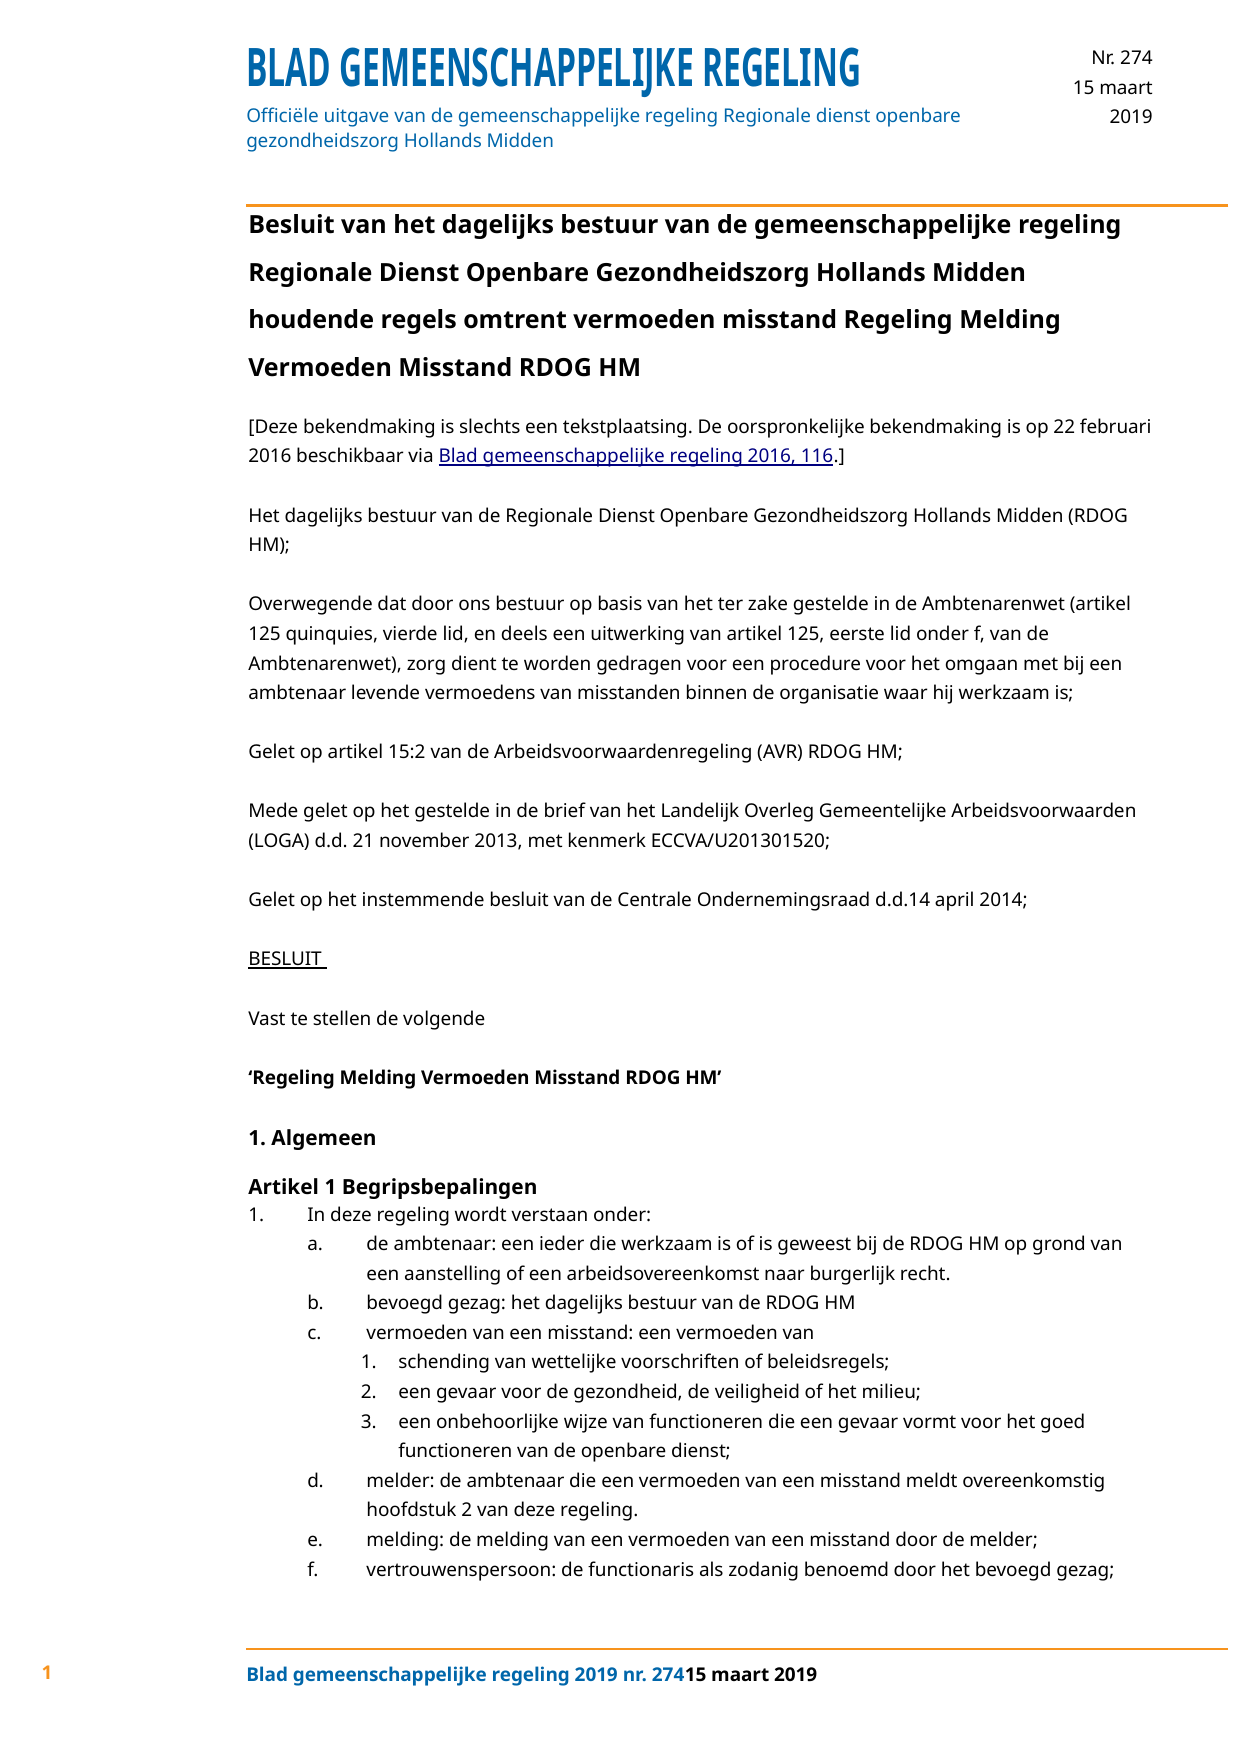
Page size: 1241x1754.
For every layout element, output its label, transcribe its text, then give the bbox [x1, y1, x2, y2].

text Het dagelijks bestuur van de Regionale Dienst Openbare Gezondheidszorg Hollands Midden (RDOG HM); [248, 502, 1152, 557]
list schending van wettelijke voorschriften of beleidsregels; [361, 1349, 1152, 1374]
text Vast te stellen de volgende [248, 1005, 1152, 1031]
list een gevaar voor de gezondheid, de veiligheid of het milieu; [361, 1378, 1152, 1404]
list melding: de melding van een vermoeden van een misstand door de melder; [307, 1526, 1152, 1552]
text Overwegende dat door ons bestuur op basis van het ter zake gestelde in de Ambtenarenwet (artikel 125 quinquies, vierde lid, en deels een uitwerking van artikel 125, eerste lid onder f, van de Ambtenarenwet), zorg dient te worden gedragen voor een procedure voor het omgaan met bij een ambtenaar levende vermoedens van misstanden binnen de organisatie waar hij werkzaam is; [248, 591, 1152, 705]
list vermoeden van een misstand: een vermoeden van [307, 1319, 1152, 1345]
list bevoegd gezag: het dagelijks bestuur van de RDOG HM [307, 1289, 1152, 1315]
list In deze regeling wordt verstaan onder: [248, 1201, 1152, 1227]
text Gelet op artikel 15:2 van de Arbeidsvoorwaardenregeling (AVR) RDOG HM; [248, 738, 1152, 764]
text Gelet op het instemmende besluit van de Centrale Ondernemingsraad d.d.14 april 2014; [248, 886, 1152, 912]
picture [41, 47, 231, 172]
list de ambtenaar: een ieder die werkzaam is of is geweest bij de RDOG HM op grond van een aanstelling of een arbeidsovereenkomst naar burgerlijk recht. [307, 1230, 1152, 1286]
text 1. Algemeen [248, 1123, 1152, 1152]
text Artikel 1 Begripsbepalingen [248, 1172, 1152, 1201]
text Besluit van het dagelijks bestuur van de gemeenschappelijke regeling Regionale Dienst Openbare Gezondheidszorg Hollands Midden houdende regels omtrent vermoeden misstand Regeling Melding Vermoeden Misstand RDOG HM [248, 207, 1152, 384]
list een onbehoorlijke wijze van functioneren die een gevaar vormt voor het goed functioneren van de openbare dienst; [361, 1408, 1152, 1463]
list vertrouwenspersoon: de functionaris als zodanig benoemd door het bevoegd gezag; [307, 1556, 1152, 1582]
text ‘Regeling Melding Vermoeden Misstand RDOG HM’ [248, 1064, 1152, 1090]
list melder: de ambtenaar die een vermoeden van een misstand meldt overeenkomstig hoofdstuk 2 van deze regeling. [307, 1467, 1152, 1522]
text Mede gelet op het gestelde in de brief van het Landelijk Overleg Gemeentelijke Arbeidsvoorwaarden (LOGA) d.d. 21 november 2013, met kenmerk ECCVA/U201301520; [248, 798, 1152, 853]
text BESLUIT [248, 946, 1152, 971]
text [Deze bekendmaking is slechts een tekstplaatsing. De oorspronkelijke bekendmaking is op 22 februari 2016 beschikbaar via Blad gemeenschappelijke regeling 2016, 116.] [248, 413, 1152, 468]
